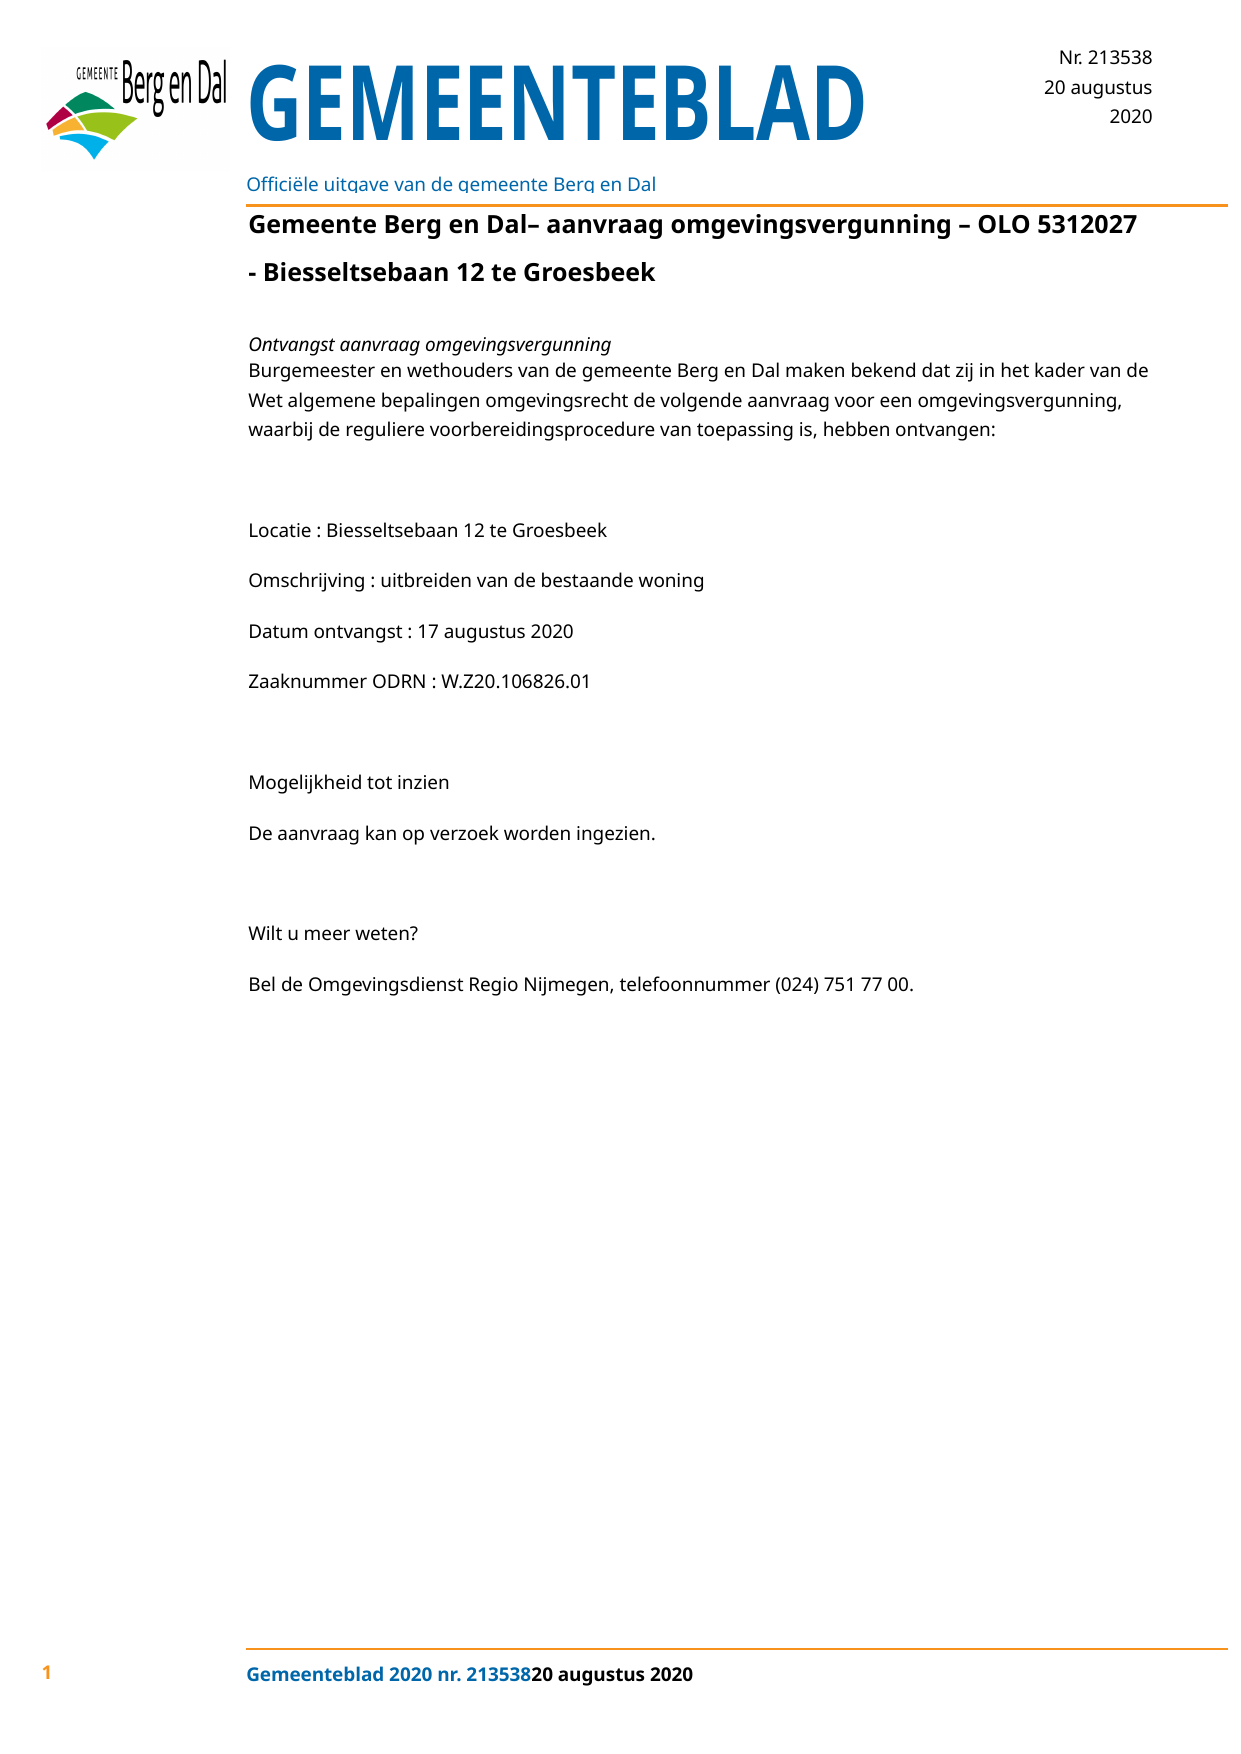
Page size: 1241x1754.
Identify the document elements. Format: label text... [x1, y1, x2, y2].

text Datum ontvangst : 17 augustus 2020 [248, 618, 1152, 644]
text Ontvangst aanvraag omgevingsvergunning [248, 331, 1152, 357]
text Gemeente Berg en Dal– aanvraag omgevingsvergunning – OLO 5312027 - Biesseltsebaan 12 te Groesbeek [248, 207, 1152, 288]
text Wilt u meer weten? [248, 921, 1152, 946]
text Bel de Omgevingsdienst Regio Nijmegen, telefoonnummer (024) 751 77 00. [248, 971, 1152, 997]
text Omschrijving : uitbreiden van de bestaande woning [248, 568, 1152, 593]
picture [41, 47, 231, 172]
text De aanvraag kan op verzoek worden ingezien. [248, 820, 1152, 845]
text Mogelijkheid tot inzien [248, 769, 1152, 795]
text Zaaknummer ODRN : W.Z20.106826.01 [248, 668, 1152, 694]
text Burgemeester en wethouders van de gemeente Berg en Dal maken bekend dat zij in het kader van de Wet algemene bepalingen omgevingsrecht de volgende aanvraag voor een omgevingsvergunning, waarbij de reguliere voorbereidingsprocedure van toepassing is, hebben ontvangen: [248, 357, 1152, 442]
text Locatie : Biesseltsebaan 12 te Groesbeek [248, 517, 1152, 543]
